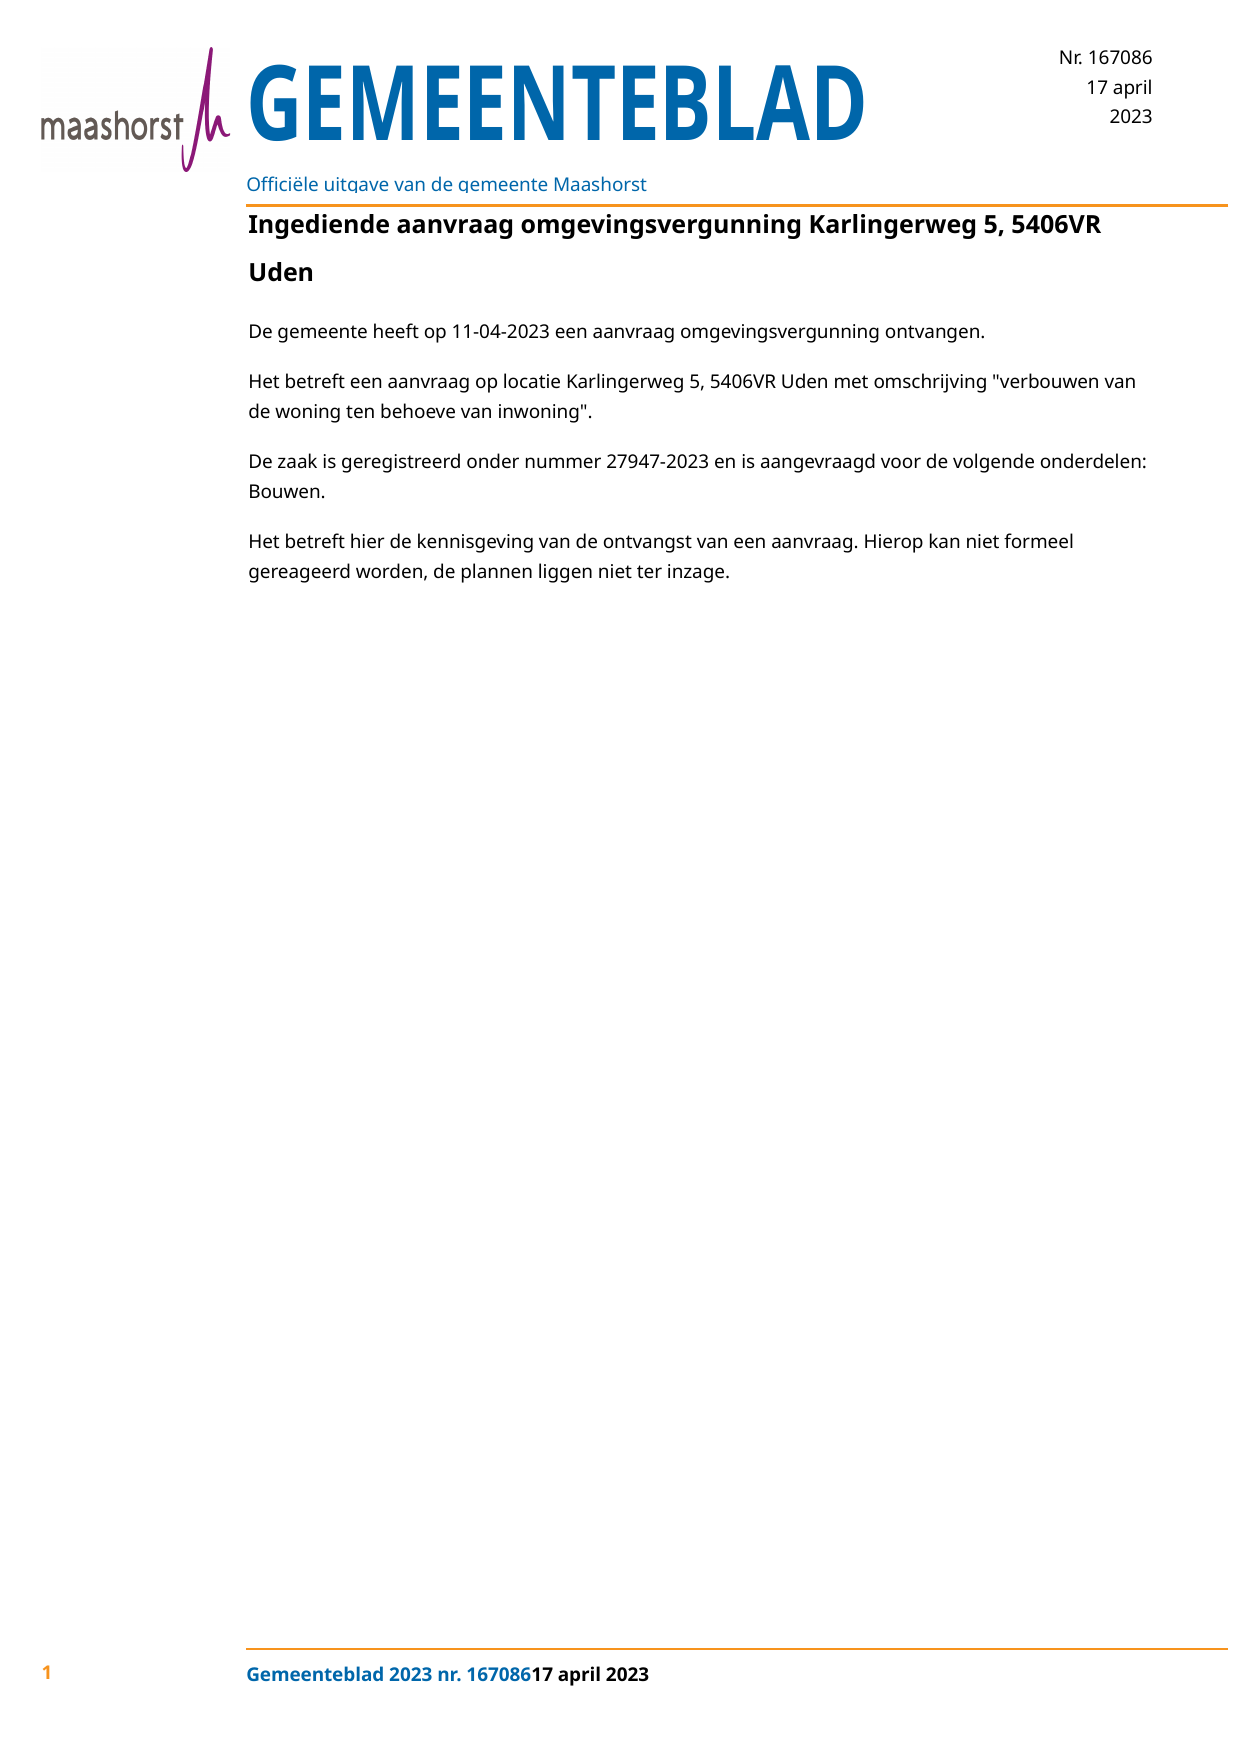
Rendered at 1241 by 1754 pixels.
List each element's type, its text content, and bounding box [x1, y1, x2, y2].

picture [41, 47, 231, 172]
text Ingediende aanvraag omgevingsvergunning Karlingerweg 5, 5406VR Uden [248, 207, 1152, 288]
text Het betreft een aanvraag op locatie Karlingerweg 5, 5406VR Uden met omschrijving "verbouwen van de woning ten behoeve van inwoning". [248, 368, 1152, 424]
text De gemeente heeft op 11-04-2023 een aanvraag omgevingsvergunning ontvangen. [248, 318, 1152, 344]
text Het betreft hier de kennisgeving van de ontvangst van een aanvraag. Hierop kan niet formeel gereageerd worden, de plannen liggen niet ter inzage. [248, 528, 1152, 584]
text De zaak is geregistreerd onder nummer 27947-2023 en is aangevraagd voor de volgende onderdelen: Bouwen. [248, 448, 1152, 504]
